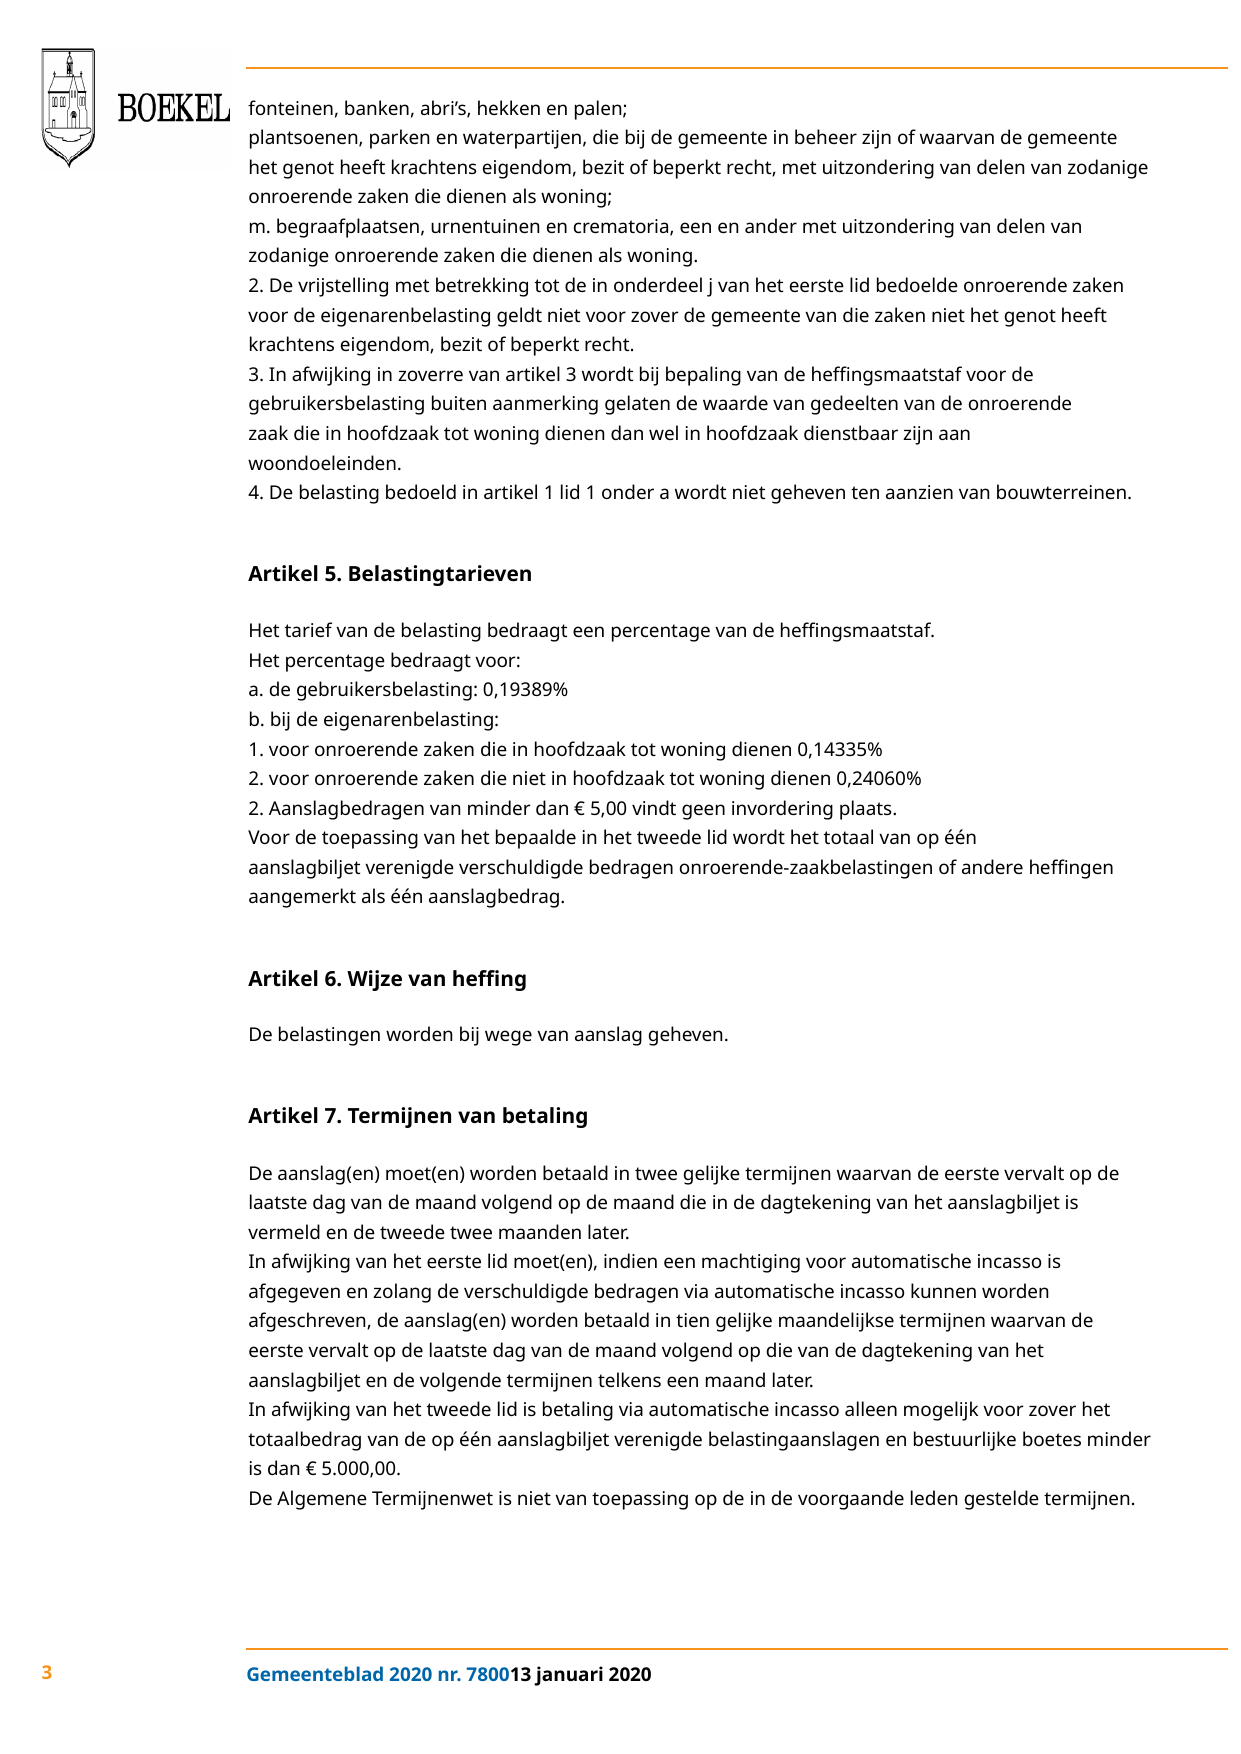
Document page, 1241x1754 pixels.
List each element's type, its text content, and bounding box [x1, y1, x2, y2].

text plantsoenen, parken en waterpartijen, die bij de gemeente in beheer zijn of waarvan de gemeente het genot heeft krachtens eigendom, bezit of beperkt recht, met uitzondering van delen van zodanige onroerende zaken die dienen als woning; [248, 124, 1152, 209]
text Artikel 5. Belastingtarieven [248, 559, 1152, 588]
text Artikel 6. Wijze van heffing [248, 964, 1152, 992]
text In afwijking van het tweede lid is betaling via automatische incasso alleen mogelijk voor zover het totaalbedrag van de op één aanslagbiljet verenigde belastingaanslagen en bestuurlijke boetes minder is dan € 5.000,00. [248, 1396, 1152, 1481]
text 3. In afwijking in zoverre van artikel 3 wordt bij bepaling van de heffingsmaatstaf voor de [248, 361, 1152, 387]
picture [41, 47, 231, 172]
text gebruikersbelasting buiten aanmerking gelaten de waarde van gedeelten van de onroerende [248, 391, 1152, 416]
text De belastingen worden bij wege van aanslag geheven. [248, 1022, 1152, 1047]
text 1. voor onroerende zaken die in hoofdzaak tot woning dienen 0,14335% [248, 736, 1152, 761]
text 2. voor onroerende zaken die niet in hoofdzaak tot woning dienen 0,24060% [248, 765, 1152, 791]
text woondoeleinden. [248, 450, 1152, 476]
text zaak die in hoofdzaak tot woning dienen dan wel in hoofdzaak dienstbaar zijn aan [248, 420, 1152, 446]
text 2. De vrijstelling met betrekking tot de in onderdeel j van het eerste lid bedoelde onroerende zaken voor de eigenarenbelasting geldt niet voor zover de gemeente van die zaken niet het genot heeft krachtens eigendom, bezit of beperkt recht. [248, 272, 1152, 357]
text Het tarief van de belasting bedraagt een percentage van de heffingsmaatstaf. [248, 617, 1152, 643]
text Het percentage bedraagt voor: [248, 647, 1152, 673]
text De Algemene Termijnenwet is niet van toepassing op de in de voorgaande leden gestelde termijnen. [248, 1485, 1152, 1511]
text De aanslag(en) moet(en) worden betaald in twee gelijke termijnen waarvan de eerste vervalt op de laatste dag van de maand volgend op de maand die in de dagtekening van het aanslagbiljet is vermeld en de tweede twee maanden later. [248, 1160, 1152, 1244]
text 2. Aanslagbedragen van minder dan € 5,00 vindt geen invordering plaats. [248, 795, 1152, 821]
text Voor de toepassing van het bepaalde in het tweede lid wordt het totaal van op één [248, 824, 1152, 850]
text Artikel 7. Termijnen van betaling [248, 1102, 1152, 1130]
text m. begraafplaatsen, urnentuinen en crematoria, een en ander met uitzondering van delen van zodanige onroerende zaken die dienen als woning. [248, 213, 1152, 268]
text a. de gebruikersbelasting: 0,19389% [248, 677, 1152, 702]
text aanslagbiljet verenigde verschuldigde bedragen onroerende-zaakbelastingen of andere heffingen aangemerkt als één aanslagbedrag. [248, 854, 1152, 909]
text 4. De belasting bedoeld in artikel 1 lid 1 onder a wordt niet geheven ten aanzien van bouwterreinen. [248, 479, 1152, 505]
text fonteinen, banken, abri’s, hekken en palen; [248, 95, 1152, 121]
text b. bij de eigenarenbelasting: [248, 706, 1152, 732]
text In afwijking van het eerste lid moet(en), indien een machtiging voor automatische incasso is afgegeven en zolang de verschuldigde bedragen via automatische incasso kunnen worden afgeschreven, de aanslag(en) worden betaald in tien gelijke maandelijkse termijnen waarvan de eerste vervalt op de laatste dag van de maand volgend op die van de dagtekening van het aanslagbiljet en de volgende termijnen telkens een maand later. [248, 1248, 1152, 1392]
